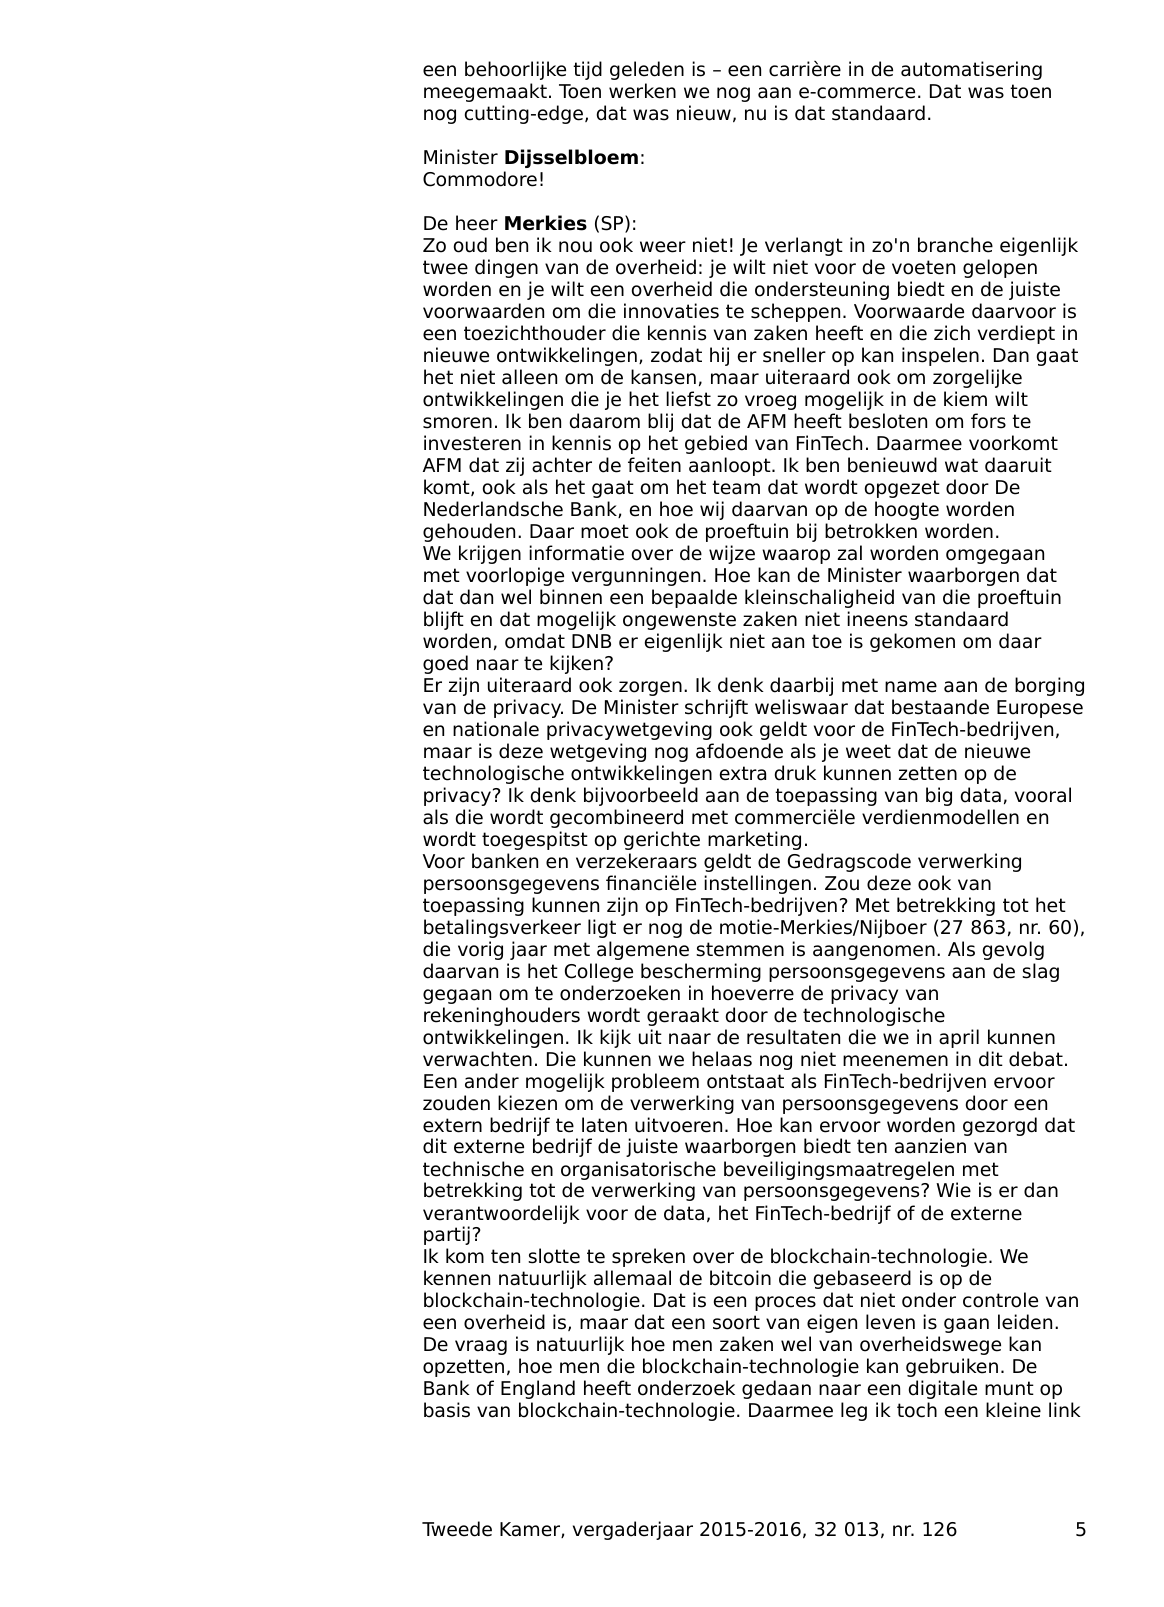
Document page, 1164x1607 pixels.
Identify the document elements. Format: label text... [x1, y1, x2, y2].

text De heer Merkies (SP): [422, 213, 1087, 235]
text Ik kom ten slotte te spreken over de blockchain-technologie. We kennen natuurlijk allemaal de bitcoin die gebaseerd is op de blockchain-technologie. Dat is een proces dat niet onder controle van een overheid is, maar dat een soort van eigen leven is gaan leiden. De vraag is natuurlijk hoe men zaken wel van overheidswege kan opzetten, hoe men die blockchain-technologie kan gebruiken. De Bank of England heeft onderzoek gedaan naar een digitale munt op basis van blockchain-technologie. Daarmee leg ik toch een kleine link [422, 1246, 1087, 1422]
text Er zijn uiteraard ook zorgen. Ik denk daarbij met name aan de borging van de privacy. De Minister schrijft weliswaar dat bestaande Europese en nationale privacywetgeving ook geldt voor de FinTech-bedrijven, maar is deze wetgeving nog afdoende als je weet dat de nieuwe technologische ontwikkelingen extra druk kunnen zetten op de privacy? Ik denk bijvoorbeeld aan de toepassing van big data, vooral als die wordt gecombineerd met commerciële verdienmodellen en wordt toegespitst op gerichte marketing. [422, 675, 1087, 851]
text Minister Dijsselbloem: [422, 147, 1087, 169]
text een behoorlijke tijd geleden is – een carrière in de automatisering meegemaakt. Toen werken we nog aan e-commerce. Dat was toen nog cutting-edge, dat was nieuw, nu is dat standaard. [422, 59, 1087, 125]
text We krijgen informatie over de wijze waarop zal worden omgegaan met voorlopige vergunningen. Hoe kan de Minister waarborgen dat dat dan wel binnen een bepaalde kleinschaligheid van die proeftuin blijft en dat mogelijk ongewenste zaken niet ineens standaard worden, omdat DNB er eigenlijk niet aan toe is gekomen om daar goed naar te kijken? [422, 543, 1087, 675]
text Zo oud ben ik nou ook weer niet! Je verlangt in zo'n branche eigenlijk twee dingen van de overheid: je wilt niet voor de voeten gelopen worden en je wilt een overheid die ondersteuning biedt en de juiste voorwaarden om die innovaties te scheppen. Voorwaarde daarvoor is een toezichthouder die kennis van zaken heeft en die zich verdiept in nieuwe ontwikkelingen, zodat hij er sneller op kan inspelen. Dan gaat het niet alleen om de kansen, maar uiteraard ook om zorgelijke ontwikkelingen die je het liefst zo vroeg mogelijk in de kiem wilt smoren. Ik ben daarom blij dat de AFM heeft besloten om fors te investeren in kennis op het gebied van FinTech. Daarmee voorkomt AFM dat zij achter de feiten aanloopt. Ik ben benieuwd wat daaruit komt, ook als het gaat om het team dat wordt opgezet door De Nederlandsche Bank, en hoe wij daarvan op de hoogte worden gehouden. Daar moet ook de proeftuin bij betrokken worden. [422, 235, 1087, 543]
text Commodore! [422, 169, 1087, 191]
text Een ander mogelijk probleem ontstaat als FinTech-bedrijven ervoor zouden kiezen om de verwerking van persoonsgegevens door een extern bedrijf te laten uitvoeren. Hoe kan ervoor worden gezorgd dat dit externe bedrijf de juiste waarborgen biedt ten aanzien van technische en organisatorische beveiligingsmaatregelen met betrekking tot de verwerking van persoonsgegevens? Wie is er dan verantwoordelijk voor de data, het FinTech-bedrijf of de externe partij? [422, 1071, 1087, 1246]
text Voor banken en verzekeraars geldt de Gedragscode verwerking persoonsgegevens financiële instellingen. Zou deze ook van toepassing kunnen zijn op FinTech-bedrijven? Met betrekking tot het betalingsverkeer ligt er nog de motie-Merkies/Nijboer (27 863, nr. 60), die vorig jaar met algemene stemmen is aangenomen. Als gevolg daarvan is het College bescherming persoonsgegevens aan de slag gegaan om te onderzoeken in hoeverre de privacy van rekeninghouders wordt geraakt door de technologische ontwikkelingen. Ik kijk uit naar de resultaten die we in april kunnen verwachten. Die kunnen we helaas nog niet meenemen in dit debat. [422, 851, 1087, 1071]
